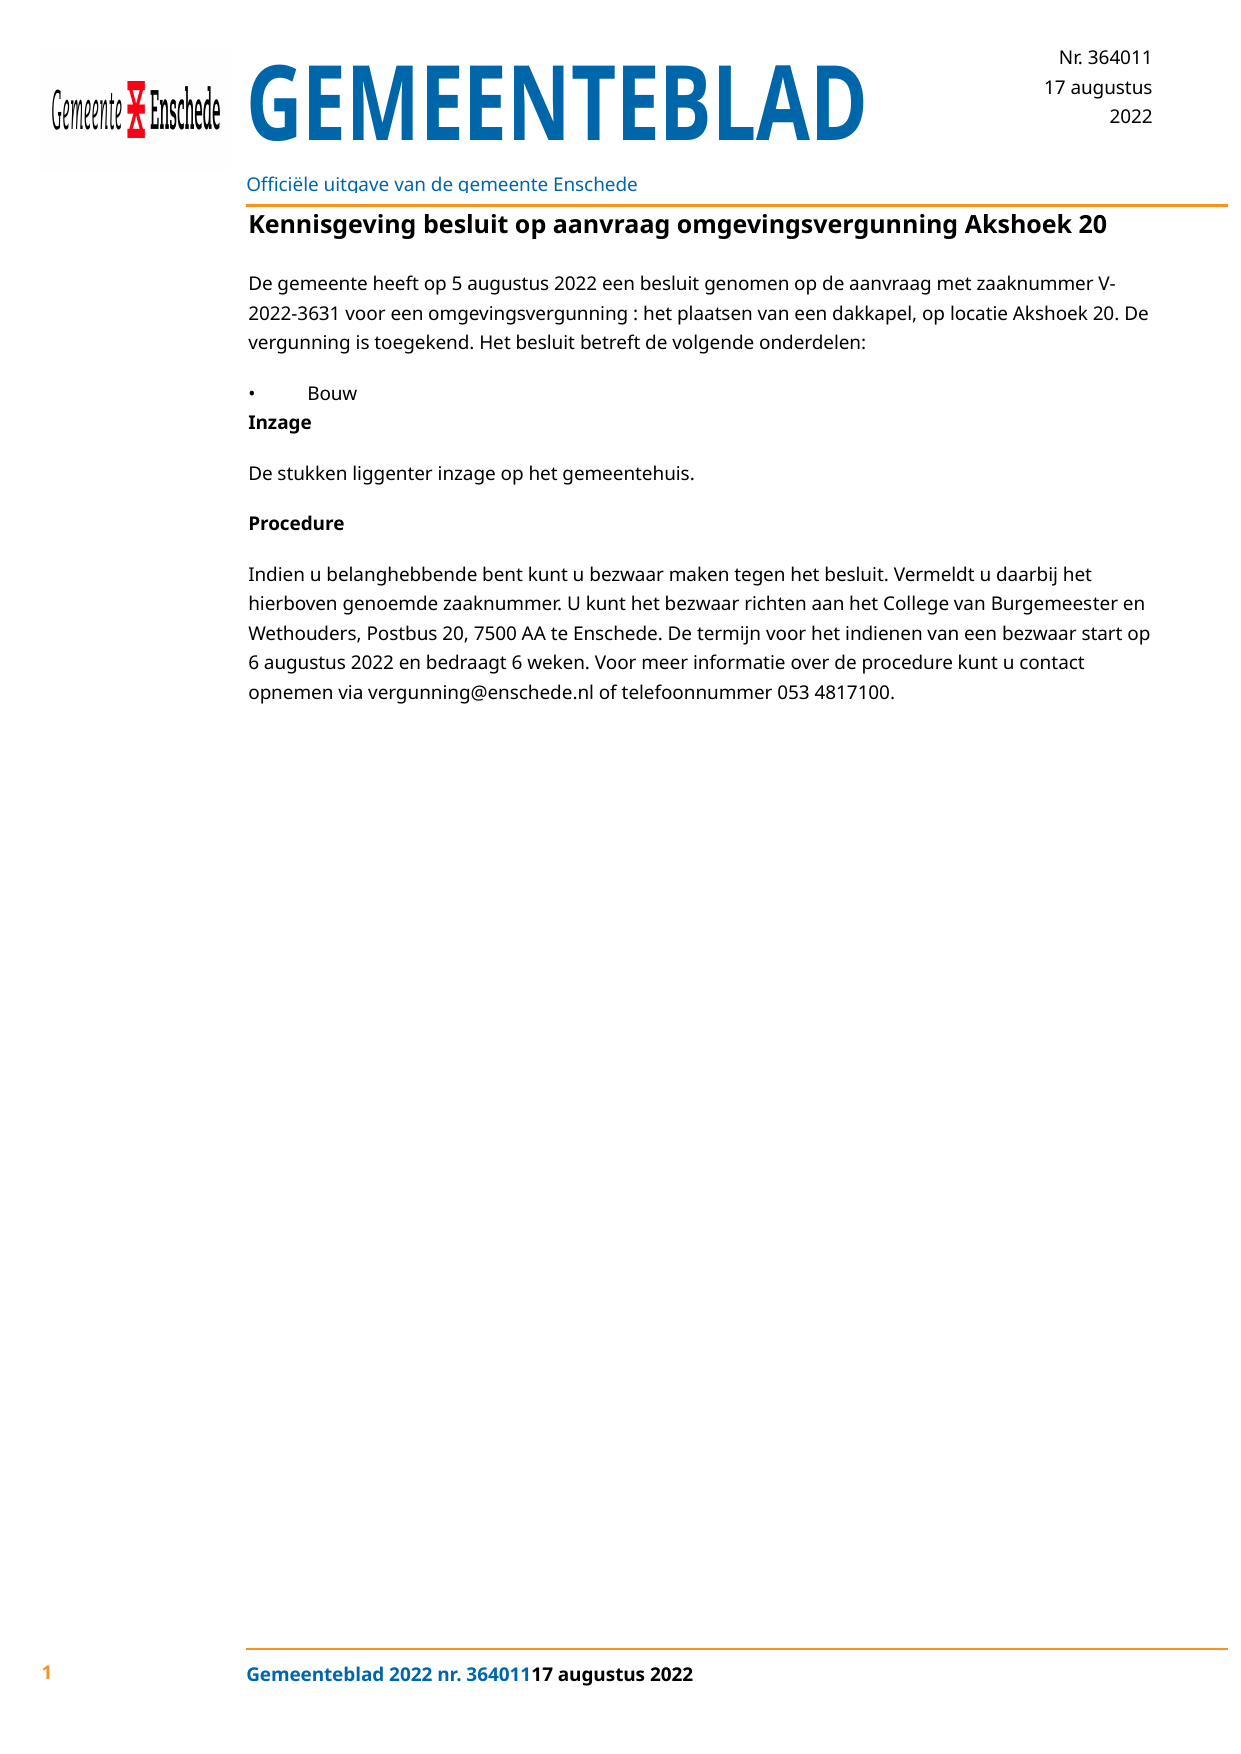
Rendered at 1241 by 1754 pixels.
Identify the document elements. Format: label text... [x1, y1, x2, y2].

text Procedure [248, 510, 1152, 536]
text De stukken liggenter inzage op het gemeentehuis. [248, 460, 1152, 486]
text Kennisgeving besluit op aanvraag omgevingsvergunning Akshoek 20 [248, 207, 1152, 241]
list Bouw [248, 380, 1152, 406]
text Indien u belanghebbende bent kunt u bezwaar maken tegen het besluit. Vermeldt u daarbij het hierboven genoemde zaaknummer. U kunt het bezwaar richten aan het College van Burgemees­ter en Wethouders, Postbus 20, 7500 AA te Enschede. De termijn voor het indienen van een bezwaar start op 6 augustus 2022 en bedraagt 6 weken. Voor meer informatie over de procedure kunt u contact opnemen via vergunning@enschede.nl of telefoonnummer 053 4817100. [248, 561, 1152, 705]
text De gemeente heeft op 5 augustus 2022 een besluit genomen op de aanvraag met zaaknummer V-2022-3631 voor een omgevingsvergunning : het plaatsen van een dakkapel, op locatie Akshoek 20. De vergunning is toegekend. Het besluit betreft de volgende onderdelen: [248, 270, 1152, 355]
text Inzage [248, 409, 1152, 435]
picture [41, 47, 231, 172]
